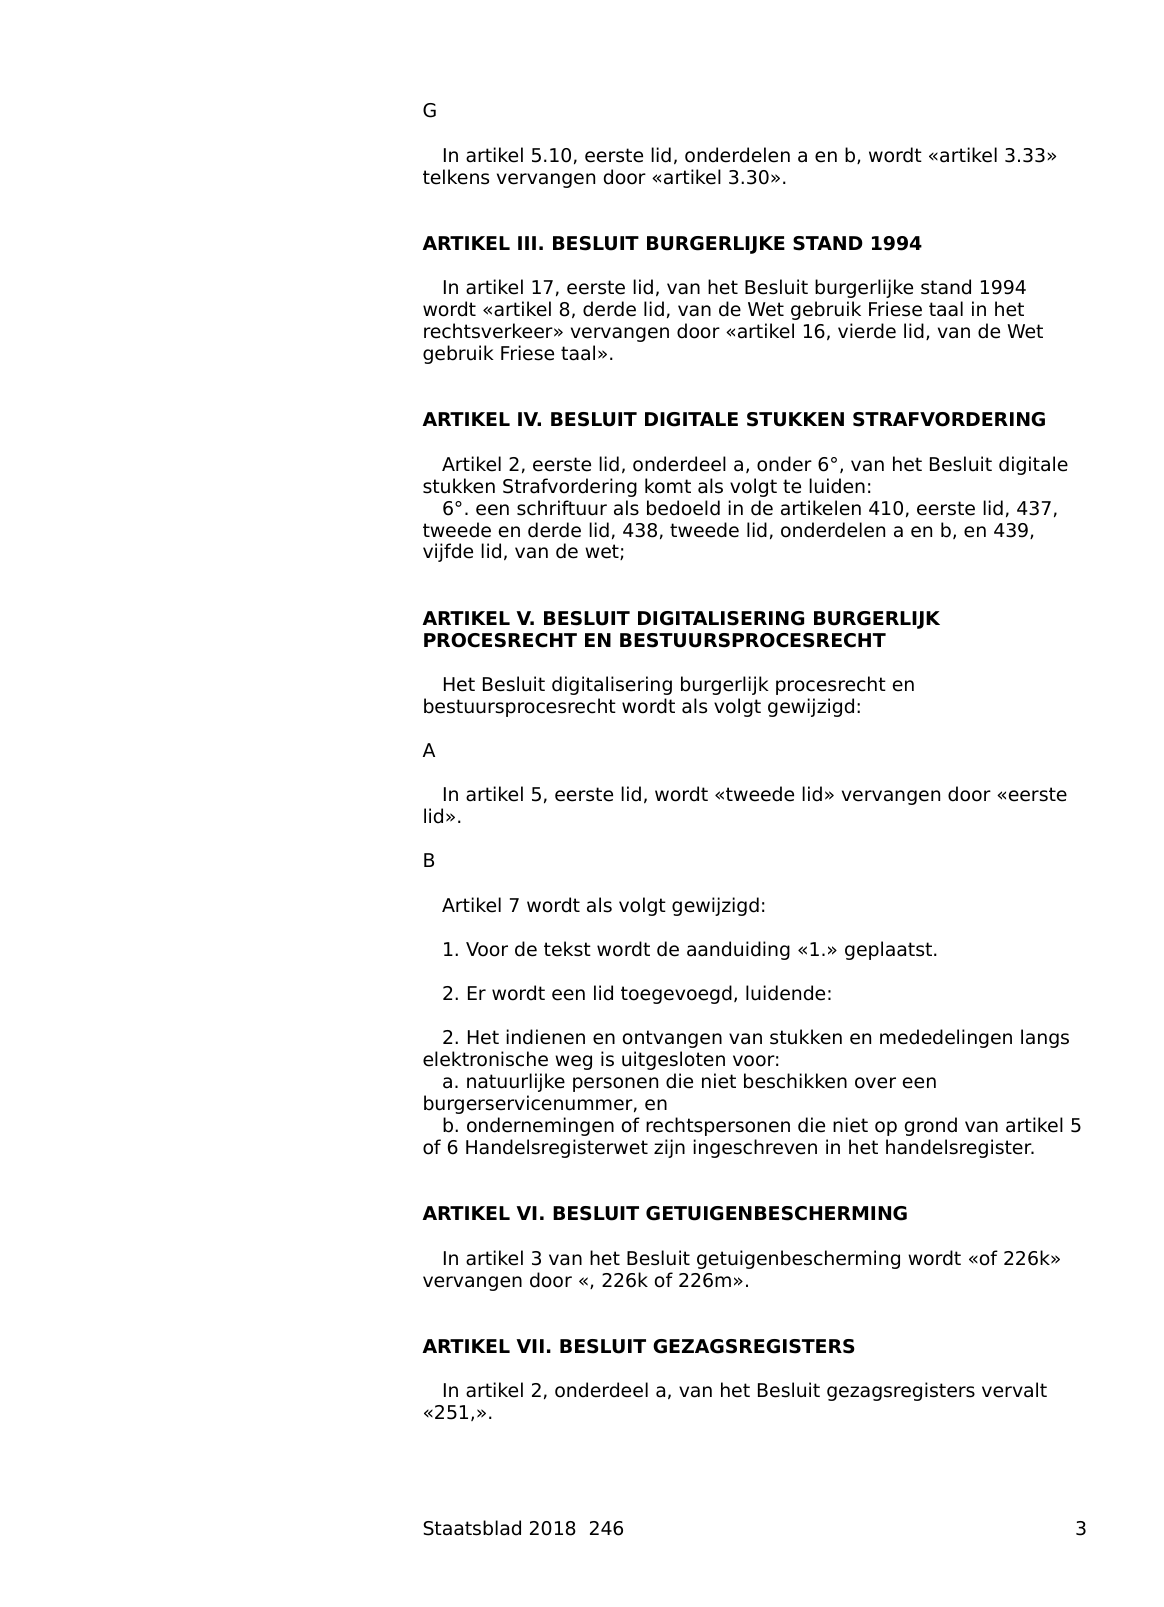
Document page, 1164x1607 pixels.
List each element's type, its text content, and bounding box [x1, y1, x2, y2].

subtitle ARTIKEL VI. BESLUIT GETUIGENBESCHERMING [422, 1203, 1087, 1225]
text In artikel 3 van het Besluit getuigenbescherming wordt «of 226k» vervangen door «, 226k of 226m». [422, 1247, 1087, 1291]
subtitle ARTIKEL VII. BESLUIT GEZAGSREGISTERS [422, 1336, 1087, 1358]
text 2. Er wordt een lid toegevoegd, luidende: [422, 983, 1087, 1005]
text In artikel 17, eerste lid, van het Besluit burgerlijke stand 1994 wordt «artikel 8, derde lid, van de Wet gebruik Friese taal in het rechtsverkeer» vervangen door «artikel 16, vierde lid, van de Wet gebruik Friese taal». [422, 277, 1087, 365]
subtitle ARTIKEL IV. BESLUIT DIGITALE STUKKEN STRAFVORDERING [422, 409, 1087, 431]
text In artikel 5, eerste lid, wordt «tweede lid» vervangen door «eerste lid». [422, 784, 1087, 828]
text G [422, 100, 1087, 122]
text 2. Het indienen en ontvangen van stukken en mededelingen langs elektronische weg is uitgesloten voor: [422, 1027, 1087, 1071]
text B [422, 850, 1087, 872]
text 1. Voor de tekst wordt de aanduiding «1.» geplaatst. [422, 939, 1087, 961]
text In artikel 2, onderdeel a, van het Besluit gezagsregisters vervalt «251,». [422, 1380, 1087, 1424]
subtitle ARTIKEL III. BESLUIT BURGERLIJKE STAND 1994 [422, 233, 1087, 255]
text Artikel 7 wordt als volgt gewijzigd: [422, 894, 1087, 917]
text Het Besluit digitalisering burgerlijk procesrecht en bestuursprocesrecht wordt als volgt gewijzigd: [422, 674, 1087, 718]
text In artikel 5.10, eerste lid, onderdelen a en b, wordt «artikel 3.33» telkens vervangen door «artikel 3.30». [422, 144, 1087, 188]
text 6°. een schriftuur als bedoeld in de artikelen 410, eerste lid, 437, tweede en derde lid, 438, tweede lid, onderdelen a en b, en 439, vijfde lid, van de wet; [422, 497, 1087, 563]
subtitle ARTIKEL V. BESLUIT DIGITALISERING BURGERLIJK PROCESRECHT EN BESTUURSPROCESRECHT [422, 608, 1087, 652]
text b. ondernemingen of rechtspersonen die niet op grond van artikel 5 of 6 Handelsregisterwet zijn ingeschreven in het handelsregister. [422, 1115, 1087, 1159]
text a. natuurlijke personen die niet beschikken over een burgerservicenummer, en [422, 1071, 1087, 1115]
text Artikel 2, eerste lid, onderdeel a, onder 6°, van het Besluit digitale stukken Strafvordering komt als volgt te luiden: [422, 453, 1087, 497]
text A [422, 740, 1087, 762]
